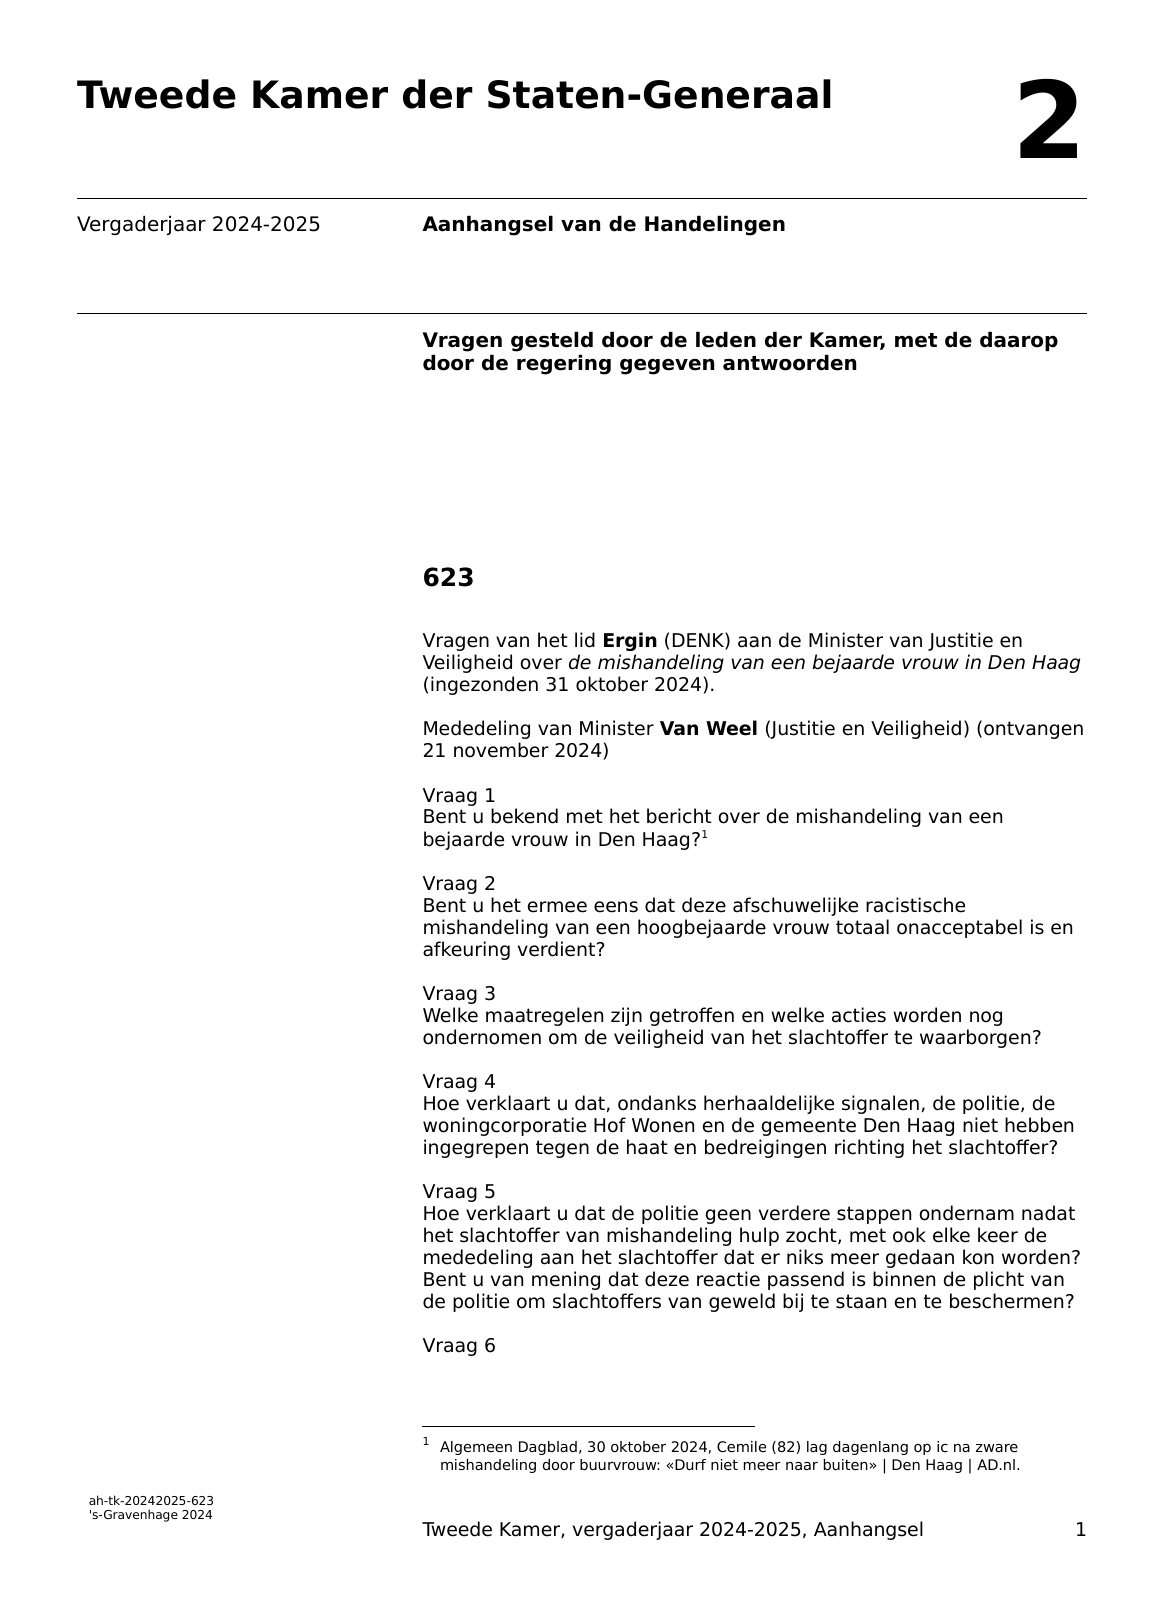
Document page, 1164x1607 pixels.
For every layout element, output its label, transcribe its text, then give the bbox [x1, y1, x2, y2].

text Vraag 1 [422, 784, 1087, 806]
text Hoe verklaart u dat, ondanks herhaaldelijke signalen, de politie, de woningcorporatie Hof Wonen en de gemeente Den Haag niet hebben ingegrepen tegen de haat en bedreigingen richting het slachtoffer? [422, 1093, 1087, 1159]
text Vraag 3 [422, 983, 1087, 1005]
text Algemeen Dagblad, 30 oktober 2024, Cemile (82) lag dagenlang op ic na zware mishandeling door buurvrouw: «Durf niet meer naar buiten» | Den Haag | AD.nl. [422, 1435, 1087, 1474]
text Vraag 6 [422, 1335, 1087, 1357]
table_cell Vergaderjaar 2024-2025 [77, 199, 422, 313]
text Bent u bekend met het bericht over de mishandeling van een bejaarde vrouw in Den Haag? [422, 806, 1087, 850]
table_cell [77, 314, 422, 375]
text 's-Gravenhage 2024 [88, 1508, 323, 1522]
text Hoe verklaart u dat de politie geen verdere stappen ondernam nadat het slachtoffer van mishandeling hulp zocht, met ook elke keer de mededeling aan het slachtoffer dat er niks meer gedaan kon worden? Bent u van mening dat deze reactie passend is binnen de plicht van de politie om slachtoffers van geweld bij te staan en te beschermen? [422, 1203, 1087, 1313]
text Bent u het ermee eens dat deze afschuwelijke racistische mishandeling van een hoogbejaarde vrouw totaal onacceptabel is en afkeuring verdient? [422, 894, 1087, 961]
text Vragen van het lid Ergin (DENK) aan de Minister van Justitie en Veiligheid over de mishandeling van een bejaarde vrouw in Den Haag (ingezonden 31 oktober 2024). [422, 630, 1087, 696]
table_header Tweede Kamer der Staten-Generaal [77, 59, 886, 198]
text Mededeling van Minister Van Weel (Justitie en Veiligheid) (ontvangen 21 november 2024) [422, 718, 1087, 762]
text ah-tk-20242025-623 [88, 1494, 323, 1508]
text Welke maatregelen zijn getroffen en welke acties worden nog ondernomen om de veiligheid van het slachtoffer te waarborgen? [422, 1005, 1087, 1049]
table_cell Aanhangsel van de Handelingen [422, 199, 1087, 313]
text Vraag 5 [422, 1181, 1087, 1203]
table_header 2 [886, 59, 1087, 198]
table_cell Vragen gesteld door de leden der Kamer, met de daarop door de regering gegeven antwoorden [422, 314, 1087, 375]
text Vraag 4 [422, 1071, 1087, 1093]
text Vraag 2 [422, 873, 1087, 894]
text 623 [422, 563, 1087, 592]
